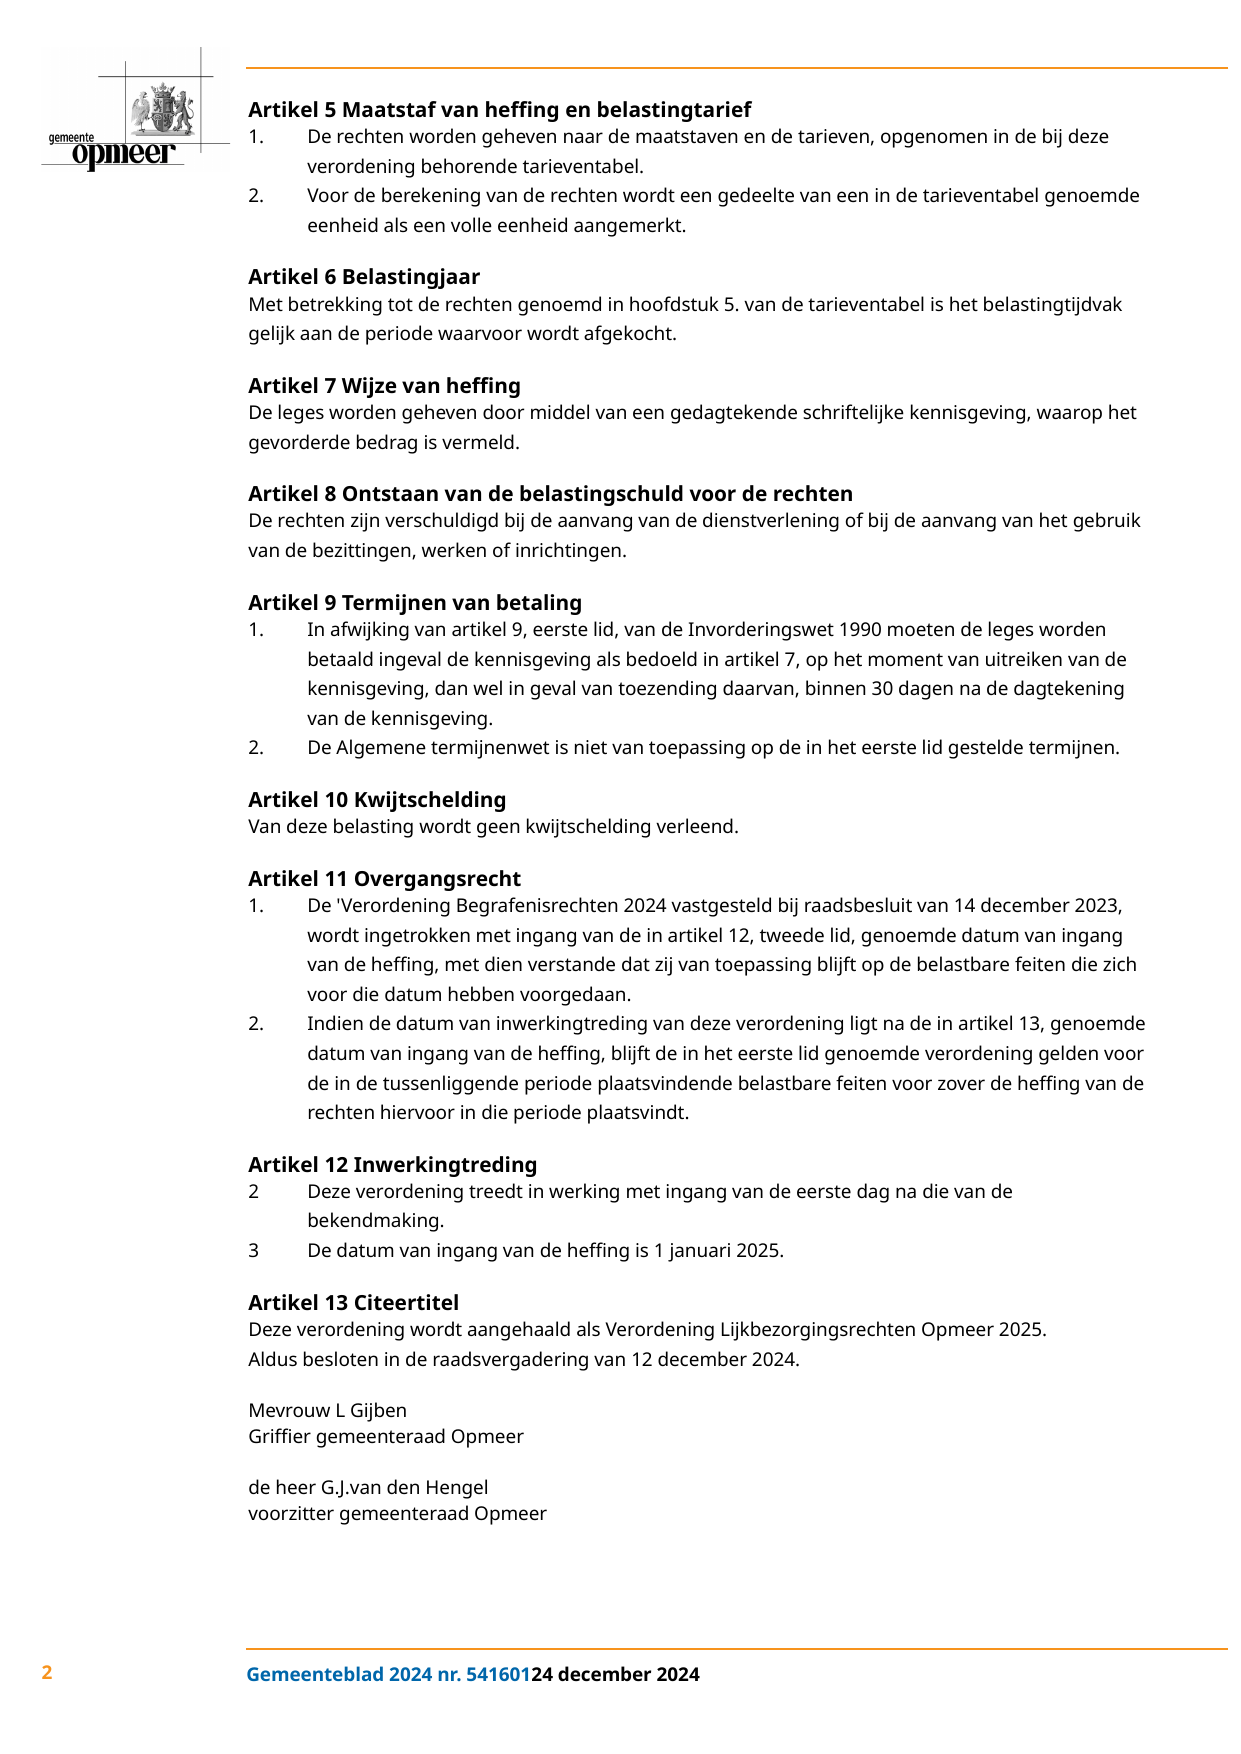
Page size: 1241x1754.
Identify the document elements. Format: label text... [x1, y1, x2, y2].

text Artikel 7 Wijze van heffing [248, 371, 1152, 399]
text Artikel 10 Kwijtschelding [248, 785, 1152, 813]
text Mevrouw L Gijben [248, 1397, 1152, 1423]
text Deze verordening wordt aangehaald als Verordening Lijkbezorgingsrechten Opmeer 2025. [248, 1316, 1152, 1342]
list Voor de berekening van de rechten wordt een gedeelte van een in de tarieventabel genoemde eenheid als een volle eenheid aangemerkt. [248, 182, 1152, 238]
list De Algemene termijnenwet is niet van toepassing op de in het eerste lid gestelde termijnen. [248, 734, 1152, 760]
text Van deze belasting wordt geen kwijtschelding verleend. [248, 813, 1152, 839]
text Artikel 13 Citeertitel [248, 1288, 1152, 1316]
text Artikel 12 Inwerkingtreding [248, 1150, 1152, 1178]
text De leges worden geheven door middel van een gedagtekende schriftelijke kennisgeving, waarop het gevorderde bedrag is vermeld. [248, 399, 1152, 454]
text Artikel 6 Belastingjaar [248, 262, 1152, 291]
list De datum van ingang van de heffing is 1 januari 2025. [248, 1237, 1152, 1263]
text Griffier gemeenteraad Opmeer [248, 1423, 1152, 1449]
text Artikel 9 Termijnen van betaling [248, 588, 1152, 616]
list In afwijking van artikel 9, eerste lid, van de Invorderingswet 1990 moeten de leges worden betaald ingeval de kennisgeving als bedoeld in artikel 7, op het moment van uitreiken van de kennisgeving, dan wel in geval van toezending daarvan, binnen 30 dagen na de dagtekening van de kennisgeving. [248, 616, 1152, 731]
list Indien de datum van inwerkingtreding van deze verordening ligt na de in artikel 13, genoemde datum van ingang van de heffing, blijft de in het eerste lid genoemde verordening gelden voor de in de tussenliggende periode plaatsvindende belastbare feiten voor zover de heffing van de rechten hiervoor in die periode plaatsvindt. [248, 1011, 1152, 1125]
list Deze verordening treedt in werking met ingang van de eerste dag na die van de bekendmaking. [248, 1178, 1152, 1233]
text Met betrekking tot de rechten genoemd in hoofdstuk 5. van de tarieventabel is het belastingtijdvak gelijk aan de periode waarvoor wordt afgekocht. [248, 291, 1152, 346]
text Artikel 11 Overgangsrecht [248, 864, 1152, 892]
text voorzitter gemeenteraad Opmeer [248, 1500, 1152, 1526]
list De rechten worden geheven naar de maatstaven en de tarieven, opgenomen in de bij deze verordening behorende tarieventabel. [248, 123, 1152, 178]
text Aldus besloten in de raadsvergadering van 12 december 2024. [248, 1346, 1152, 1371]
list De 'Verordening Begrafenisrechten 2024 vastgesteld bij raadsbesluit van 14 december 2023, wordt ingetrokken met ingang van de in artikel 12, tweede lid, genoemde datum van ingang van de heffing, met dien verstande dat zij van toepassing blijft op de belastbare feiten die zich voor die datum hebben voorgedaan. [248, 892, 1152, 1007]
picture [41, 47, 231, 172]
text de heer G.J.van den Hengel [248, 1474, 1152, 1500]
text De rechten zijn verschuldigd bij de aanvang van de dienstverlening of bij de aanvang van het gebruik van de bezittingen, werken of inrichtingen. [248, 508, 1152, 563]
text Artikel 8 Ontstaan van de belastingschuld voor de rechten [248, 479, 1152, 508]
text Artikel 5 Maatstaf van heffing en belastingtarief [248, 95, 1152, 123]
